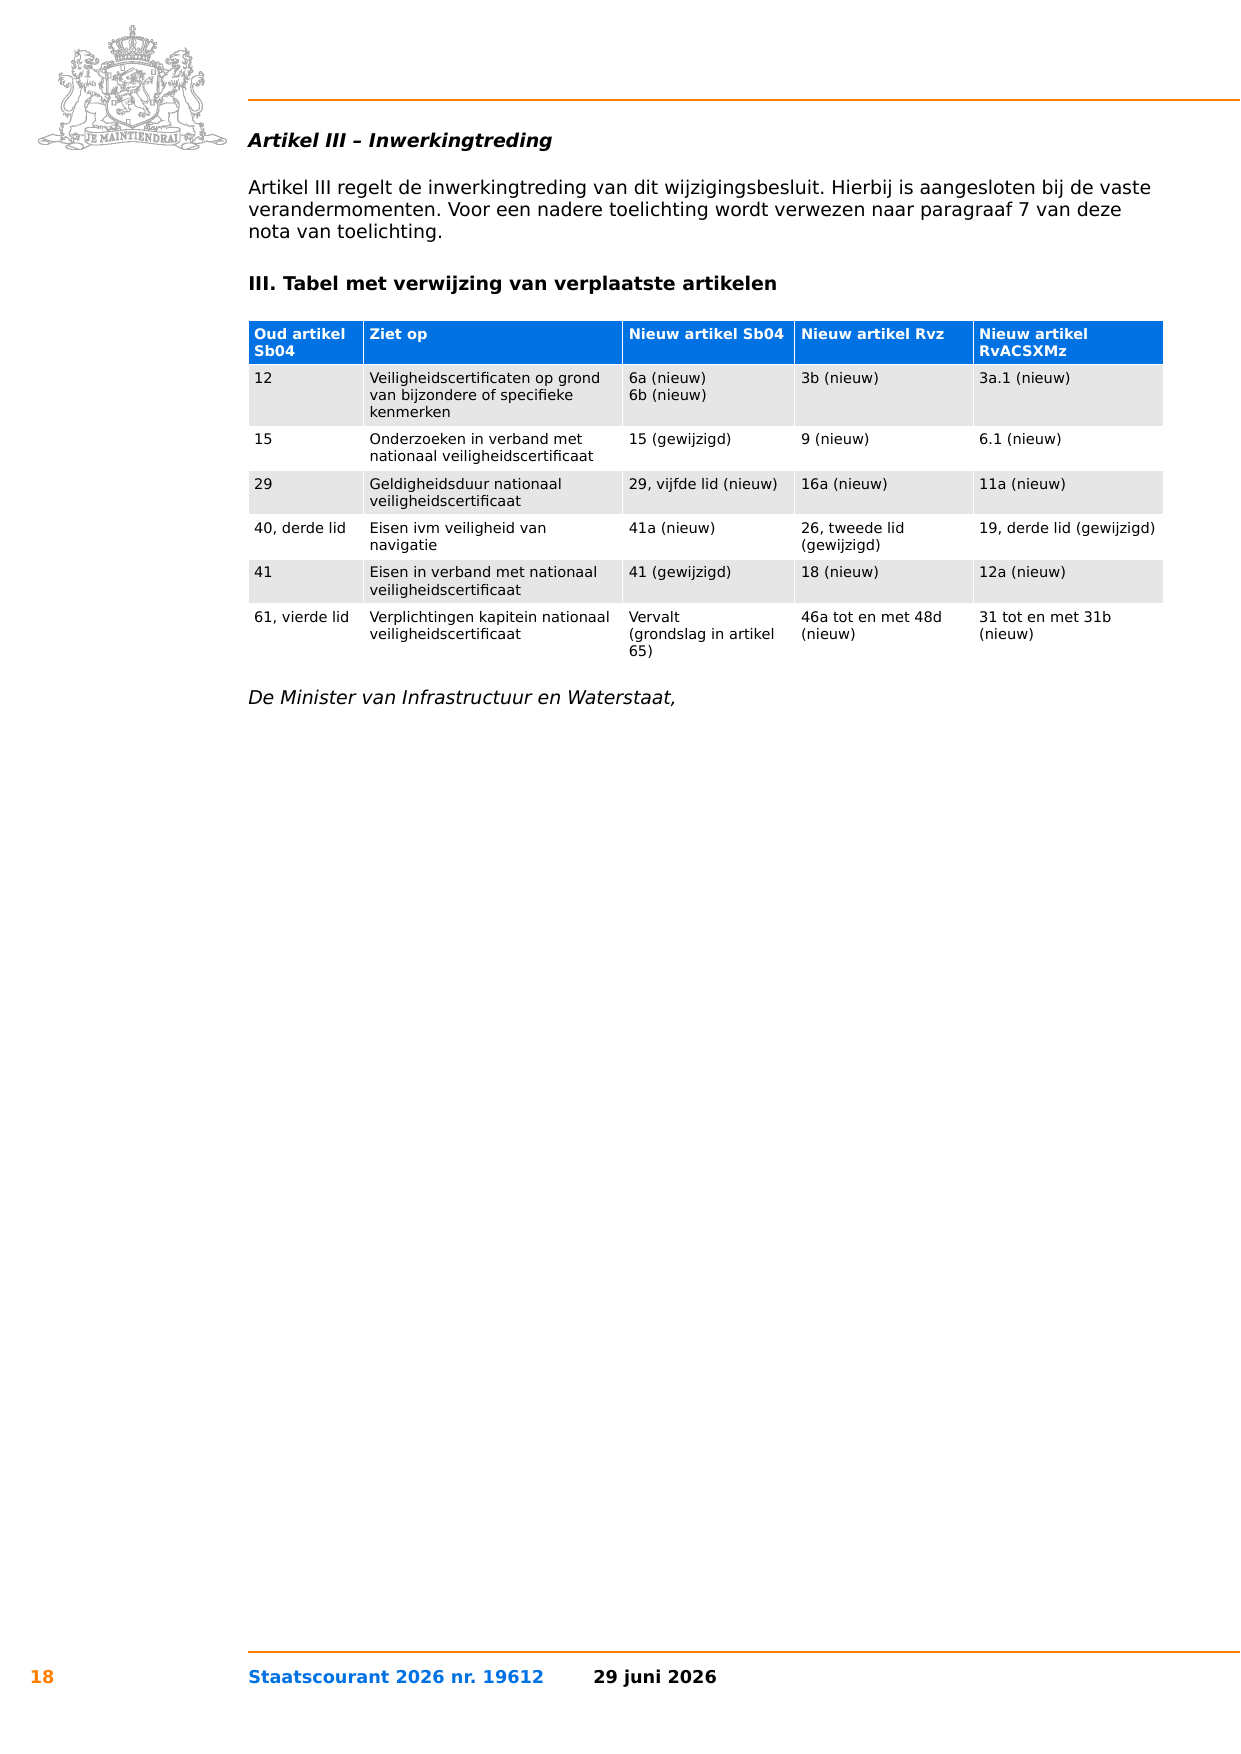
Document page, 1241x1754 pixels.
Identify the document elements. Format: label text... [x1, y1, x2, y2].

table_cell 41 (gewijzigd) [623, 560, 794, 603]
subtitle Artikel III – Inwerkingtreding [248, 130, 1163, 152]
table_cell 41 [249, 560, 363, 603]
text De Minister van Infrastructuur en Waterstaat, [248, 687, 1163, 709]
table_cell 15 [249, 427, 363, 470]
table_cell Verplichtingen kapitein nationaal veiligheidscertificaat [364, 604, 622, 664]
table_cell 11a (nieuw) [974, 471, 1163, 514]
table_header Ziet op [364, 321, 622, 364]
picture [38, 25, 227, 150]
table_header Oud artikel Sb04 [249, 321, 363, 364]
table_cell 3b (nieuw) [795, 365, 973, 426]
table_cell Eisen in verband met nationaal veiligheidscertificaat [364, 560, 622, 603]
table_cell 29 [249, 471, 363, 514]
table_cell 18 (nieuw) [795, 560, 973, 603]
table_cell 3a.1 (nieuw) [974, 365, 1163, 426]
table_header Nieuw artikel Rvz [795, 321, 973, 364]
text Artikel III regelt de inwerkingtreding van dit wijzigingsbesluit. Hierbij is aangesloten bij de vaste verandermomenten. Voor een nadere toelichting wordt verwezen naar paragraaf 7 van deze nota van toelichting. [248, 177, 1163, 243]
table_cell 40, derde lid [249, 515, 363, 559]
table_cell 46a tot en met 48d (nieuw) [795, 604, 973, 664]
table_cell Onderzoeken in verband met nationaal veiligheidscertificaat [364, 427, 622, 470]
table_cell 29, vijfde lid (nieuw) [623, 471, 794, 514]
table_cell 9 (nieuw) [795, 427, 973, 470]
table_cell 6a (nieuw) 6b (nieuw) [623, 365, 794, 426]
table_cell 26, tweede lid (gewijzigd) [795, 515, 973, 559]
subtitle III. Tabel met verwijzing van verplaatste artikelen [248, 273, 1163, 295]
table_cell 15 (gewijzigd) [623, 427, 794, 470]
table_cell 19, derde lid (gewijzigd) [974, 515, 1163, 559]
table_cell Veiligheidscertificaten op grond van bijzondere of specifieke kenmerken [364, 365, 622, 426]
table_header Nieuw artikel RvACSXMz [974, 321, 1163, 364]
table_cell 41a (nieuw) [623, 515, 794, 559]
table_cell 12 [249, 365, 363, 426]
table_cell 12a (nieuw) [974, 560, 1163, 603]
table_cell 61, vierde lid [249, 604, 363, 664]
table_cell Geldigheidsduur nationaal veiligheidscertificaat [364, 471, 622, 514]
table_cell 6.1 (nieuw) [974, 427, 1163, 470]
table_cell 16a (nieuw) [795, 471, 973, 514]
table_cell Vervalt (grondslag in artikel 65) [623, 604, 794, 664]
table_header Nieuw artikel Sb04 [623, 321, 794, 364]
table_cell 31 tot en met 31b (nieuw) [974, 604, 1163, 664]
table_cell Eisen ivm veiligheid van navigatie [364, 515, 622, 559]
